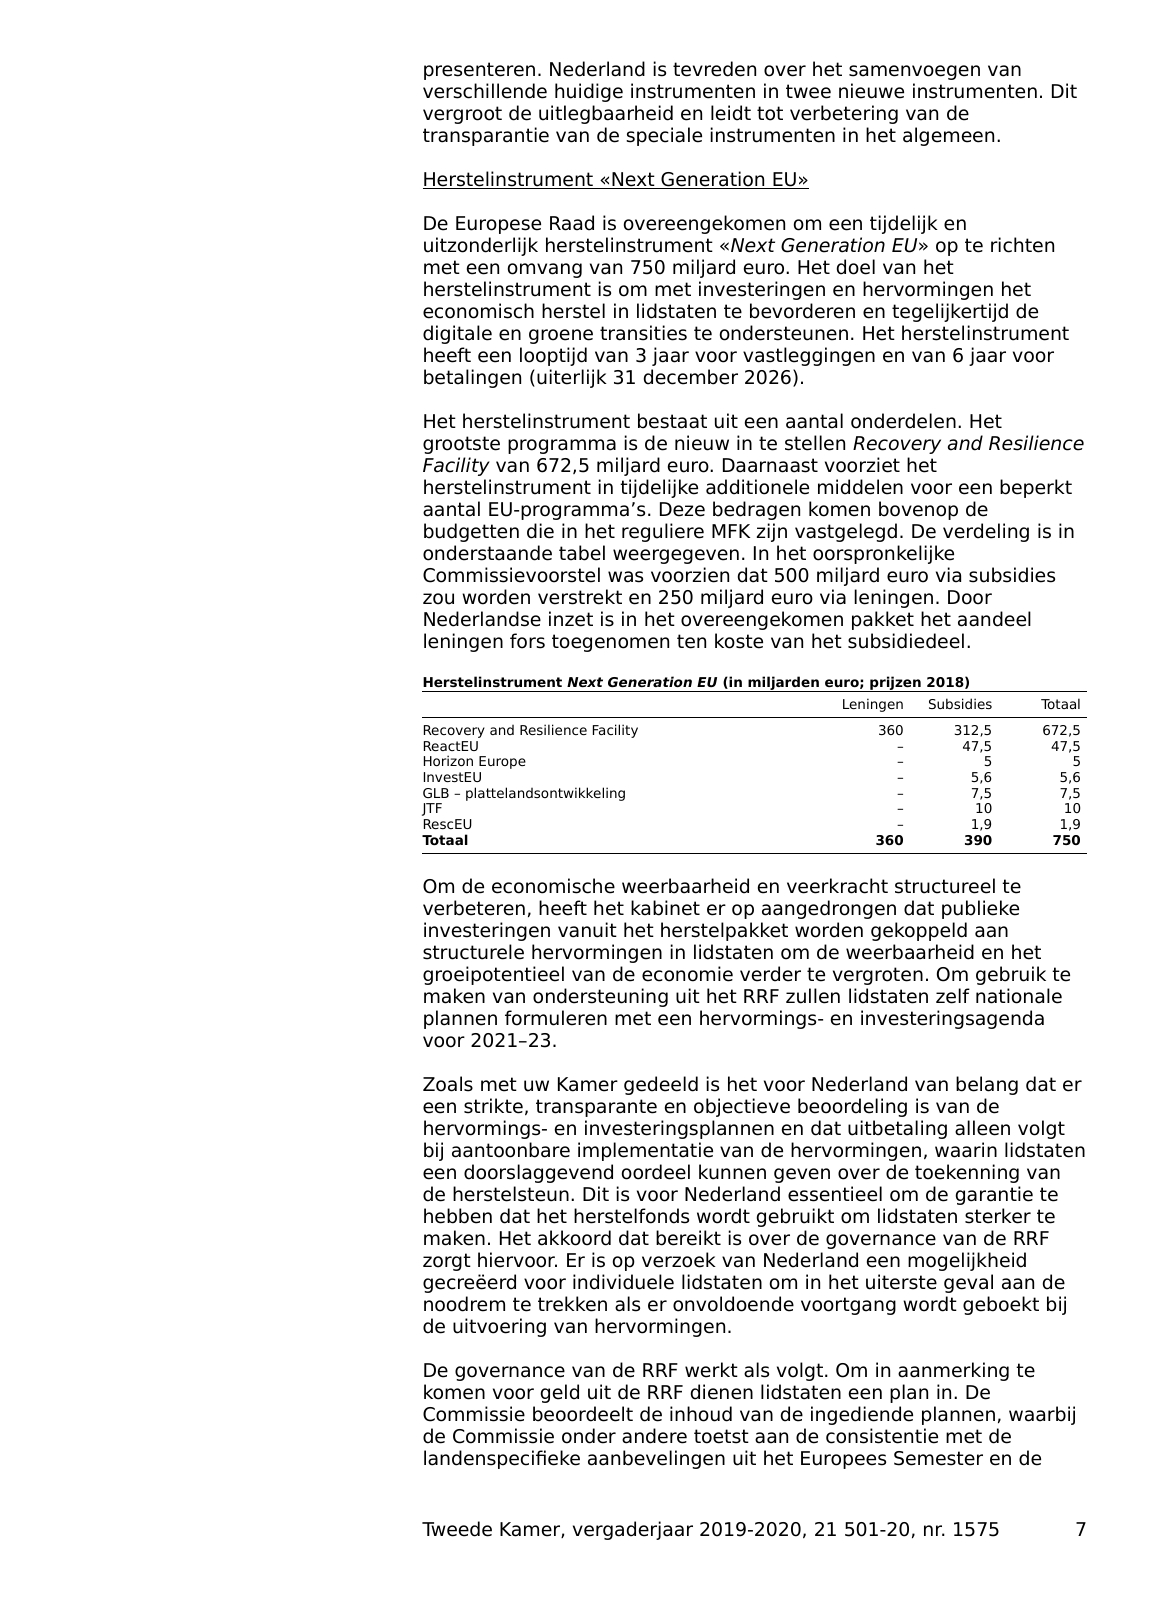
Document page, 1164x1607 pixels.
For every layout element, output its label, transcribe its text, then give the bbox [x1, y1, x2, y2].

table_cell Horizon Europe [422, 754, 821, 770]
table_cell InvestEU [422, 770, 821, 786]
table_cell – [821, 738, 909, 754]
table_cell 390 [910, 833, 998, 853]
table_cell Leningen [821, 692, 909, 717]
text Zoals met uw Kamer gedeeld is het voor Nederland van belang dat er een strikte, transparante en objectieve beoordeling is van de hervormings- en investeringsplannen en dat uitbetaling alleen volgt bij aantoonbare implementatie van de hervormingen, waarin lidstaten een doorslaggevend oordeel kunnen geven over de toekenning van de herstelsteun. Dit is voor Nederland essentieel om de garantie te hebben dat het herstelfonds wordt gebruikt om lidstaten sterker te maken. Het akkoord dat bereikt is over de governance van de RRF zorgt hiervoor. Er is op verzoek van Nederland een mogelijkheid gecreëerd voor individuele lidstaten om in het uiterste geval aan de noodrem te trekken als er onvoldoende voortgang wordt geboekt bij de uitvoering van hervormingen. [422, 1074, 1087, 1338]
table_cell Totaal [998, 692, 1087, 717]
table_cell 360 [821, 718, 909, 738]
subtitle Herstelinstrument «Next Generation EU» [422, 169, 1087, 191]
table_cell 10 [998, 801, 1087, 817]
table_cell – [821, 754, 909, 770]
table_cell 10 [910, 801, 998, 817]
table_cell 7,5 [998, 786, 1087, 801]
table_cell GLB – plattelandsontwikkeling [422, 786, 821, 801]
table_cell – [821, 786, 909, 801]
table_cell Totaal [422, 833, 821, 853]
table_cell ReactEU [422, 738, 821, 754]
table_cell 1,9 [998, 817, 1087, 833]
text Het herstelinstrument bestaat uit een aantal onderdelen. Het grootste programma is de nieuw in te stellen Recovery and Resilience Facility van 672,5 miljard euro. Daarnaast voorziet het herstelinstrument in tijdelijke additionele middelen voor een beperkt aantal EU-programma’s. Deze bedragen komen bovenop de budgetten die in het reguliere MFK zijn vastgelegd. De verdeling is in onderstaande tabel weergegeven. In het oorspronkelijke Commissievoorstel was voorzien dat 500 miljard euro via subsidies zou worden verstrekt en 250 miljard euro via leningen. Door Nederlandse inzet is in het overeengekomen pakket het aandeel leningen fors toegenomen ten koste van het subsidiedeel. [422, 411, 1087, 653]
table_cell 5 [910, 754, 998, 770]
table_cell 750 [998, 833, 1087, 853]
text Om de economische weerbaarheid en veerkracht structureel te verbeteren, heeft het kabinet er op aangedrongen dat publieke investeringen vanuit het herstelpakket worden gekoppeld aan structurele hervormingen in lidstaten om de weerbaarheid en het groeipotentieel van de economie verder te vergroten. Om gebruik te maken van ondersteuning uit het RRF zullen lidstaten zelf nationale plannen formuleren met een hervormings- en investeringsagenda voor 2021–23. [422, 876, 1087, 1052]
table_cell – [821, 801, 909, 817]
table_header Herstelinstrument Next Generation EU (in miljarden euro; prijzen 2018) [422, 675, 1087, 691]
table_cell – [821, 817, 909, 833]
table_cell [422, 692, 821, 717]
table_cell 312,5 [910, 718, 998, 738]
table_cell 672,5 [998, 718, 1087, 738]
text De governance van de RRF werkt als volgt. Om in aanmerking te komen voor geld uit de RRF dienen lidstaten een plan in. De Commissie beoordeelt de inhoud van de ingediende plannen, waarbij de Commissie onder andere toetst aan de consistentie met de landenspecifieke aanbevelingen uit het Europees Semester en de [422, 1360, 1087, 1470]
text presenteren. Nederland is tevreden over het samenvoegen van verschillende huidige instrumenten in twee nieuwe instrumenten. Dit vergroot de uitlegbaarheid en leidt tot verbetering van de transparantie van de speciale instrumenten in het algemeen. [422, 59, 1087, 147]
table_cell 5,6 [998, 770, 1087, 786]
table_cell 47,5 [998, 738, 1087, 754]
table_cell 7,5 [910, 786, 998, 801]
table_cell 1,9 [910, 817, 998, 833]
table_cell Recovery and Resilience Facility [422, 718, 821, 738]
text De Europese Raad is overeengekomen om een tijdelijk en uitzonderlijk herstelinstrument «Next Generation EU» op te richten met een omvang van 750 miljard euro. Het doel van het herstelinstrument is om met investeringen en hervormingen het economisch herstel in lidstaten te bevorderen en tegelijkertijd de digitale en groene transities te ondersteunen. Het herstelinstrument heeft een looptijd van 3 jaar voor vastleggingen en van 6 jaar voor betalingen (uiterlijk 31 december 2026). [422, 213, 1087, 389]
table_cell 360 [821, 833, 909, 853]
table_cell RescEU [422, 817, 821, 833]
table_cell Subsidies [910, 692, 998, 717]
table_cell 5,6 [910, 770, 998, 786]
table_cell 5 [998, 754, 1087, 770]
table_cell JTF [422, 801, 821, 817]
table_cell 47,5 [910, 738, 998, 754]
table_cell – [821, 770, 909, 786]
